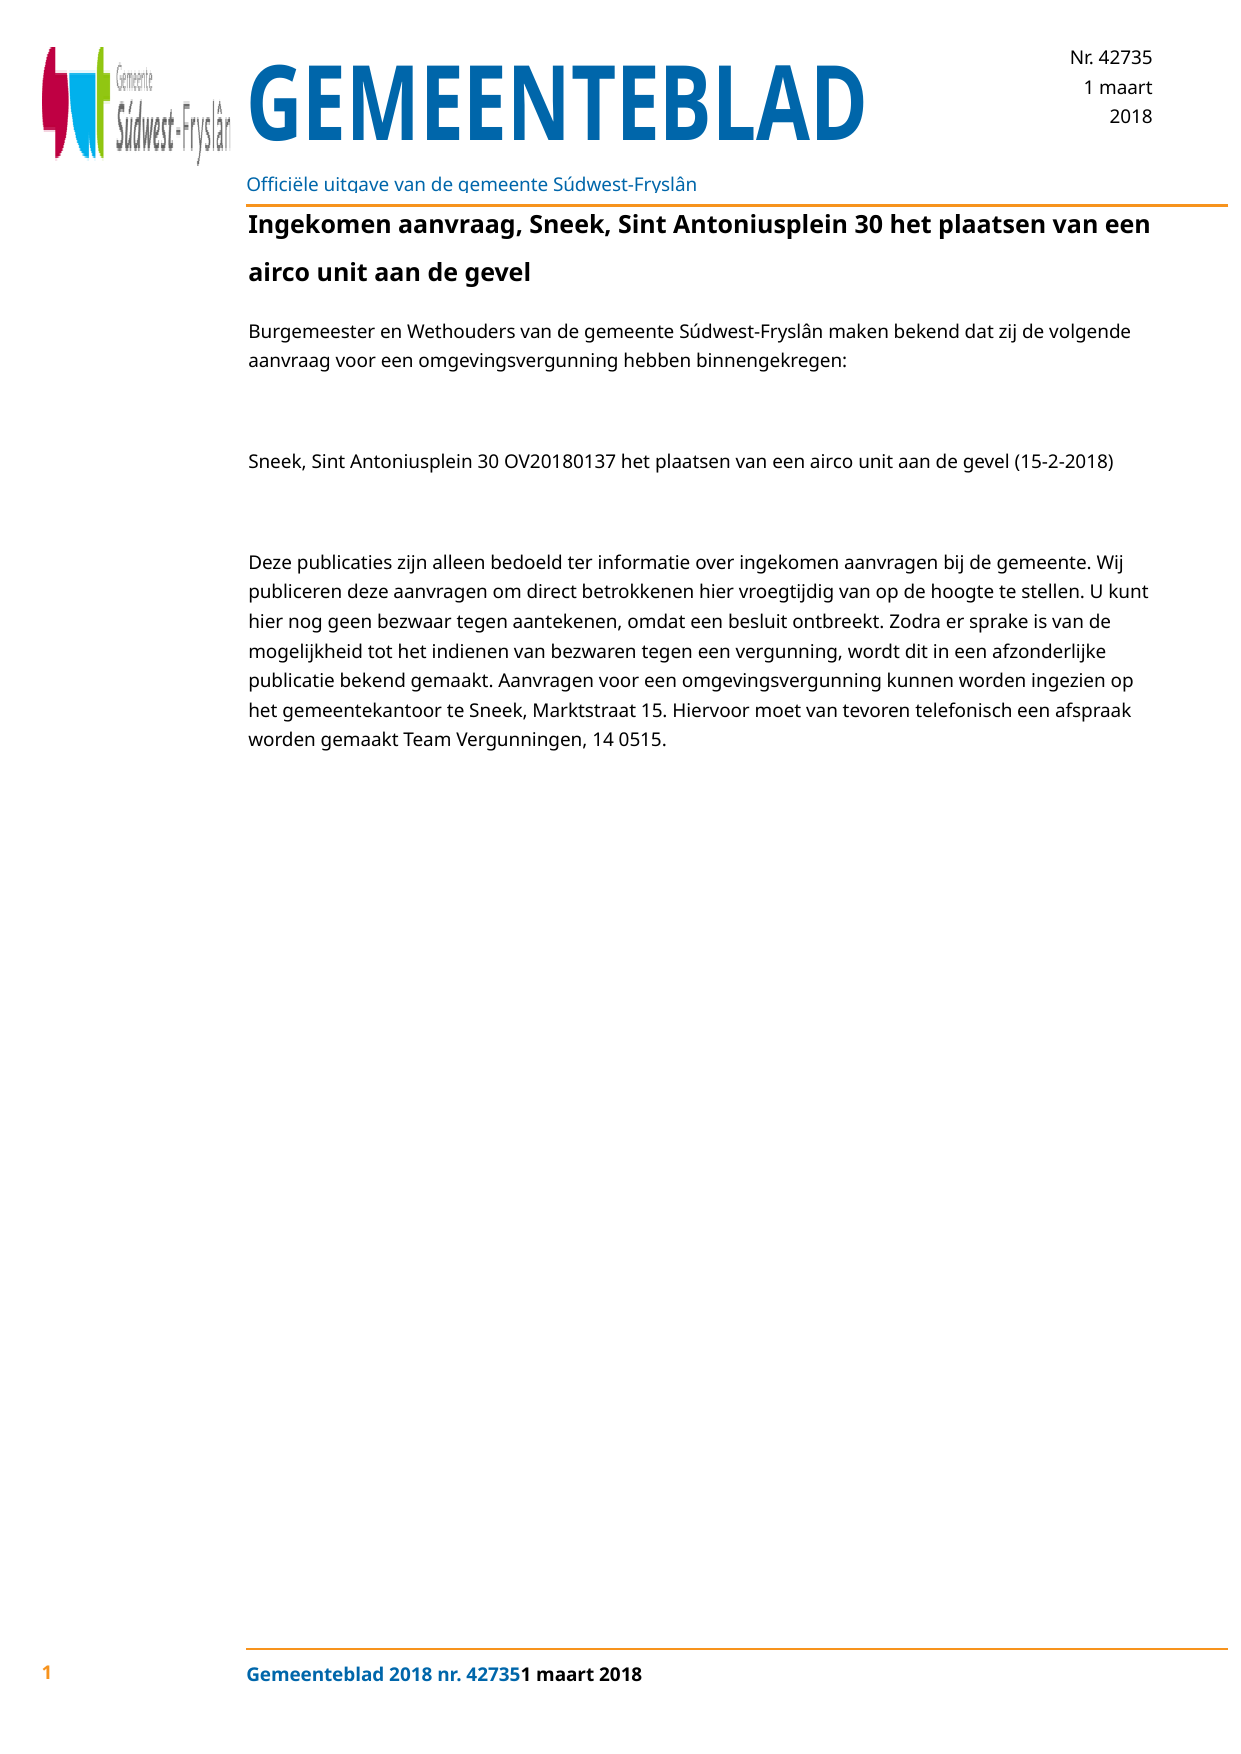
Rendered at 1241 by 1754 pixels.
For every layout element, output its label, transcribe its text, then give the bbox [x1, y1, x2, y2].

text Burgemeester en Wethouders van de gemeente Súdwest-Fryslân maken bekend dat zij de volgende aanvraag voor een omgevingsvergunning hebben binnengekregen: [248, 318, 1152, 373]
text Deze publicaties zijn alleen bedoeld ter informatie over ingekomen aanvragen bij de gemeente. Wij publiceren deze aanvragen om direct betrokkenen hier vroegtijdig van op de hoogte te stellen. U kunt hier nog geen bezwaar tegen aantekenen, omdat een besluit ontbreekt. Zodra er sprake is van de mogelijkheid tot het indienen van bezwaren tegen een vergunning, wordt dit in een afzonderlijke publicatie bekend gemaakt. Aanvragen voor een omgevingsvergunning kunnen worden ingezien op het gemeentekantoor te Sneek, Marktstraat 15. Hiervoor moet van tevoren telefonisch een afspraak worden gemaakt Team Vergunningen, 14 0515. [248, 549, 1152, 752]
picture [41, 47, 231, 172]
text Sneek, Sint Antoniusplein 30 OV20180137 het plaatsen van een airco unit aan de gevel (15-2-2018) [248, 448, 1152, 474]
text Ingekomen aanvraag, Sneek, Sint Antoniusplein 30 het plaatsen van een airco unit aan de gevel [248, 207, 1152, 288]
